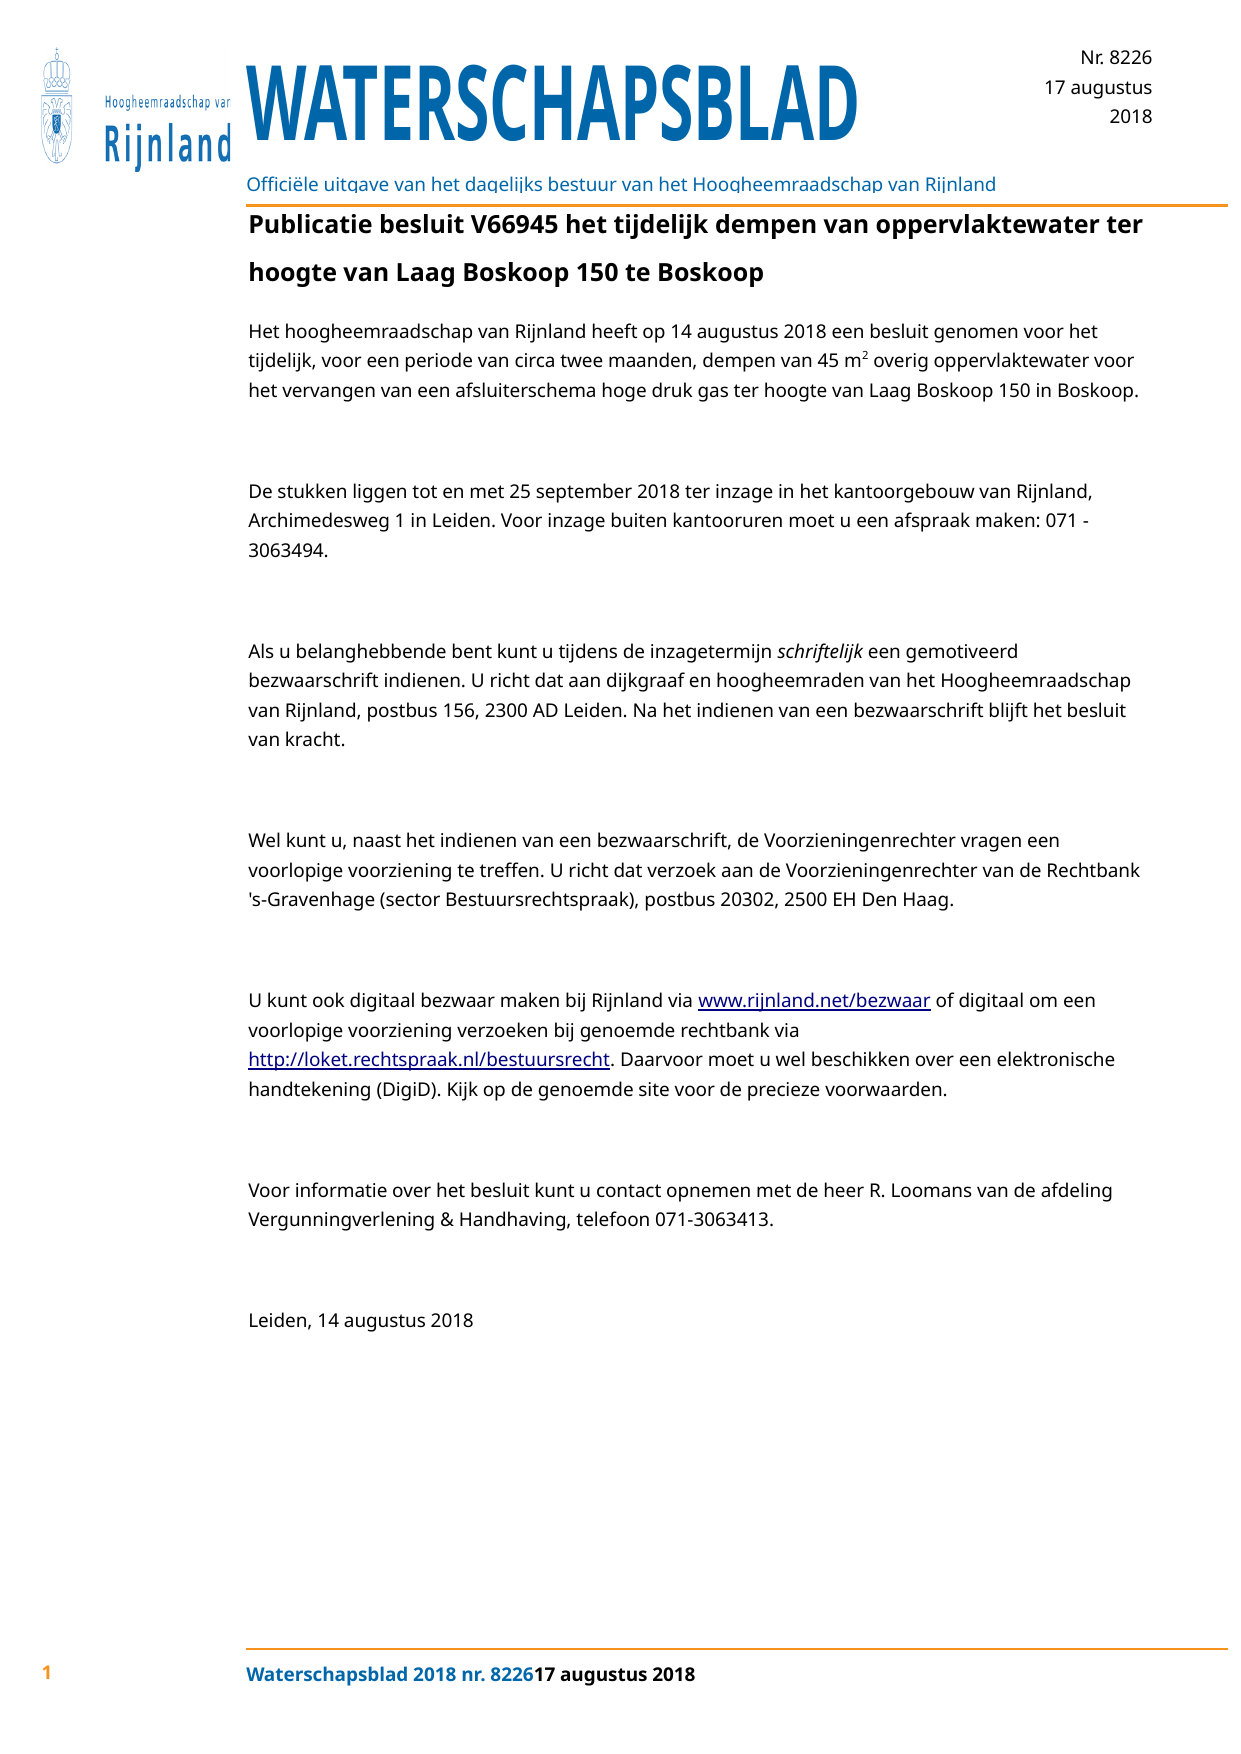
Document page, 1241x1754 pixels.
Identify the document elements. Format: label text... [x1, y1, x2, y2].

text Als u belanghebbende bent kunt u tijdens de inzagetermijn schriftelijk een gemotiveerd bezwaarschrift indienen. U richt dat aan dijkgraaf en hoogheemraden van het Hoogheemraadschap van Rijnland, postbus 156, 2300 AD Leiden. Na het indienen van een bezwaarschrift blijft het besluit van kracht. [248, 638, 1152, 752]
text Publicatie besluit V66945 het tijdelijk dempen van oppervlaktewater ter hoogte van Laag Boskoop 150 te Boskoop [248, 207, 1152, 288]
text Het hoogheemraadschap van Rijnland heeft op 14 augustus 2018 een besluit genomen voor het tijdelijk, voor een periode van circa twee maanden, dempen van 45 m2 overig oppervlaktewater voor het vervangen van een afsluiterschema hoge druk gas ter hoogte van Laag Boskoop 150 in Boskoop. [248, 318, 1152, 403]
picture [41, 47, 231, 172]
text Wel kunt u, naast het indienen van een bezwaarschrift, de Voorzieningenrechter vragen een voorlopige voorziening te treffen. U richt dat verzoek aan de Voorzieningenrechter van de Rechtbank 's-Gravenhage (sector Bestuursrechtspraak), postbus 20302, 2500 EH Den Haag. [248, 827, 1152, 912]
text Voor informatie over het besluit kunt u contact opnemen met de heer R. Loomans van de afdeling Vergunningverlening & Handhaving, telefoon 071-3063413. [248, 1177, 1152, 1232]
text Leiden, 14 augustus 2018 [248, 1307, 1152, 1333]
text De stukken liggen tot en met 25 september 2018 ter inzage in het kantoorgebouw van Rijnland, Archimedesweg 1 in Leiden. Voor inzage buiten kantooruren moet u een afspraak maken: 071 - 3063494. [248, 478, 1152, 563]
text U kunt ook digitaal bezwaar maken bij Rijnland via www.rijnland.net/bezwaar of digitaal om een voorlopige voorziening verzoeken bij genoemde rechtbank via http://loket.rechtspraak.nl/bestuursrecht. Daarvoor moet u wel beschikken over een elektronische handtekening (DigiD). Kijk op de genoemde site voor de precieze voorwaarden. [248, 987, 1152, 1102]
